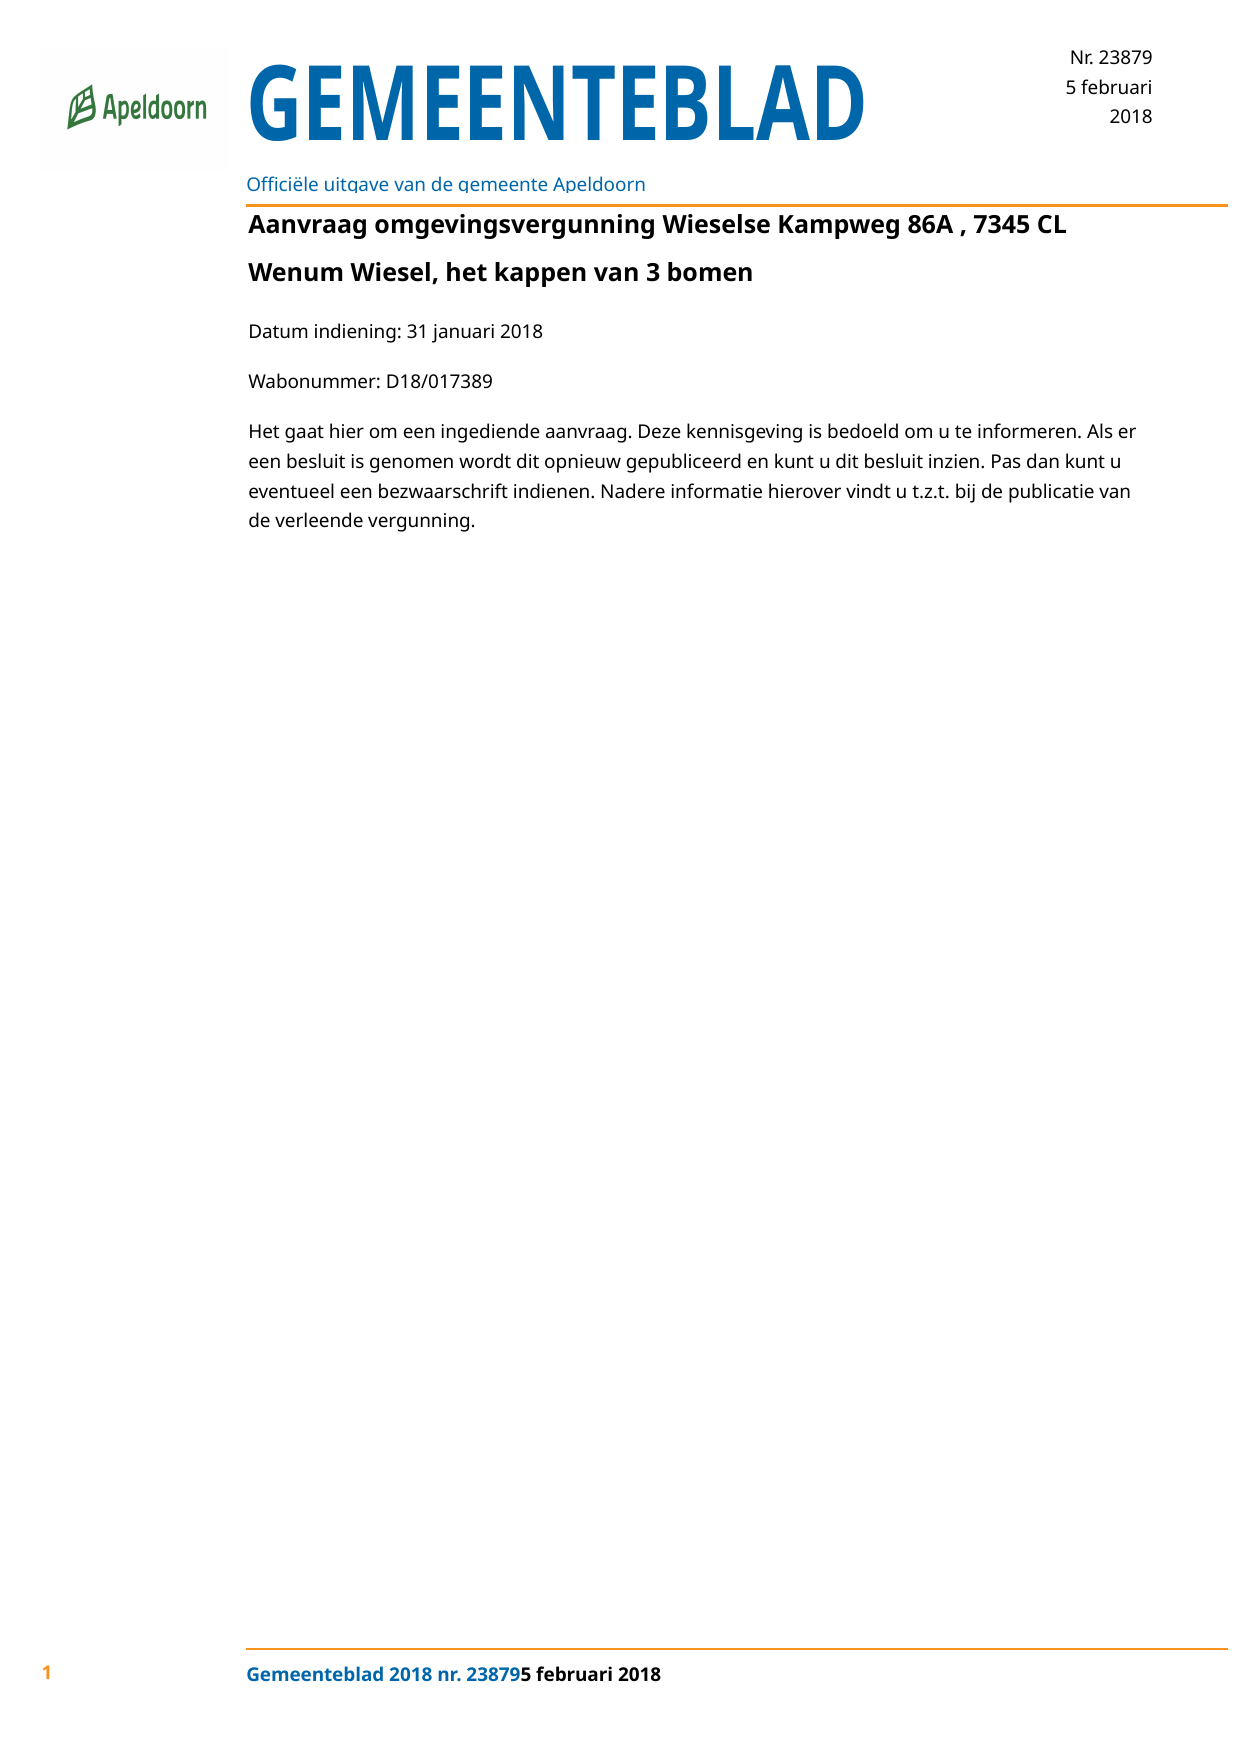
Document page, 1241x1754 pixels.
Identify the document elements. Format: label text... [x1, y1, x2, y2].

text Wabonummer: D18/017389 [248, 368, 1152, 394]
text Het gaat hier om een ingediende aanvraag. Deze kennisgeving is bedoeld om u te informeren. Als er een besluit is genomen wordt dit opnieuw gepubliceerd en kunt u dit besluit inzien. Pas dan kunt u eventueel een bezwaarschrift indienen. Nadere informatie hierover vindt u t.z.t. bij de publicatie van de verleende vergunning. [248, 419, 1152, 533]
text Datum indiening: 31 januari 2018 [248, 318, 1152, 344]
picture [41, 47, 231, 172]
text Aanvraag omgevingsvergunning Wieselse Kampweg 86A , 7345 CL Wenum Wiesel, het kappen van 3 bomen [248, 207, 1152, 288]
